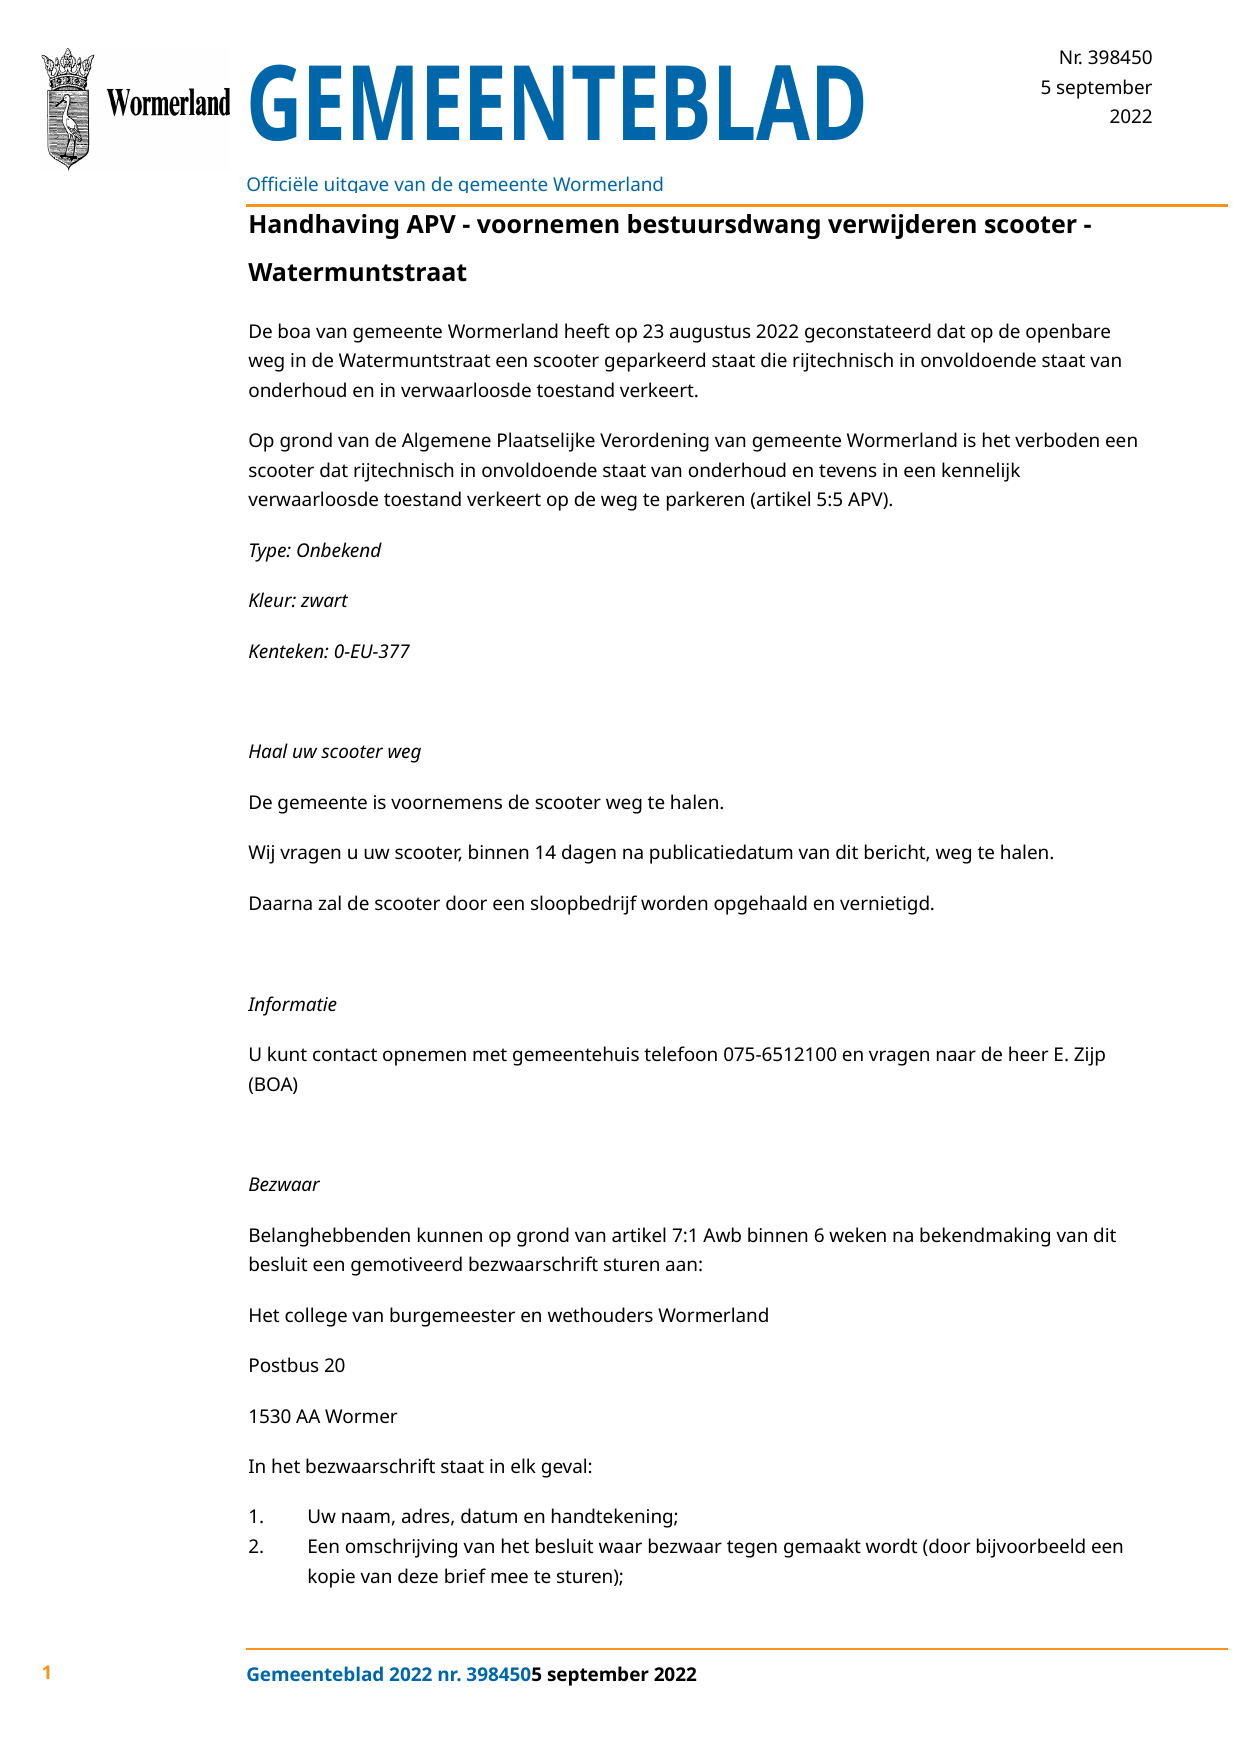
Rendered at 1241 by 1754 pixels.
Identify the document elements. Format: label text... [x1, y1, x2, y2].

text Op grond van de Algemene Plaatselijke Verordening van gemeente Wormerland is het verboden een scooter dat rijtechnisch in onvoldoende staat van onderhoud en tevens in een kennelijk verwaarloosde toestand verkeert op de weg te parkeren (artikel 5:5 APV). [248, 427, 1152, 512]
text Postbus 20 [248, 1352, 1152, 1378]
list Uw naam, adres, datum en handtekening; [248, 1504, 1152, 1529]
list Een omschrijving van het besluit waar bezwaar tegen gemaakt wordt (door bijvoorbeeld een kopie van deze brief mee te sturen); [248, 1533, 1152, 1589]
text De gemeente is voornemens de scooter weg te halen. [248, 789, 1152, 815]
text Informatie [248, 991, 1152, 1017]
text 1530 AA Wormer [248, 1403, 1152, 1429]
picture [41, 47, 231, 172]
text Daarna zal de scooter door een sloopbedrijf worden opgehaald en vernietigd. [248, 890, 1152, 916]
text Haal uw scooter weg [248, 739, 1152, 764]
text Type: Onbekend [248, 537, 1152, 563]
text Bezwaar [248, 1172, 1152, 1197]
text Kenteken: 0-EU-377 [248, 638, 1152, 664]
text Het college van burgemeester en wethouders Wormerland [248, 1302, 1152, 1328]
text Belanghebbenden kunnen op grond van artikel 7:1 Awb binnen 6 weken na bekendmaking van dit besluit een gemotiveerd bezwaarschrift sturen aan: [248, 1222, 1152, 1277]
text Wij vragen u uw scooter, binnen 14 dagen na publicatiedatum van dit bericht, weg te halen. [248, 839, 1152, 865]
text De boa van gemeente Wormerland heeft op 23 augustus 2022 geconstateerd dat op de openbare weg in de Watermuntstraat een scooter geparkeerd staat die rijtechnisch in onvoldoende staat van onderhoud en in verwaarloosde toestand verkeert. [248, 318, 1152, 403]
text Handhaving APV - voornemen bestuursdwang verwijderen scooter - Watermuntstraat [248, 207, 1152, 288]
text Kleur: zwart [248, 587, 1152, 613]
text In het bezwaarschrift staat in elk geval: [248, 1453, 1152, 1479]
text U kunt contact opnemen met gemeentehuis telefoon 075-6512100 en vragen naar de heer E. Zijp (BOA) [248, 1041, 1152, 1097]
